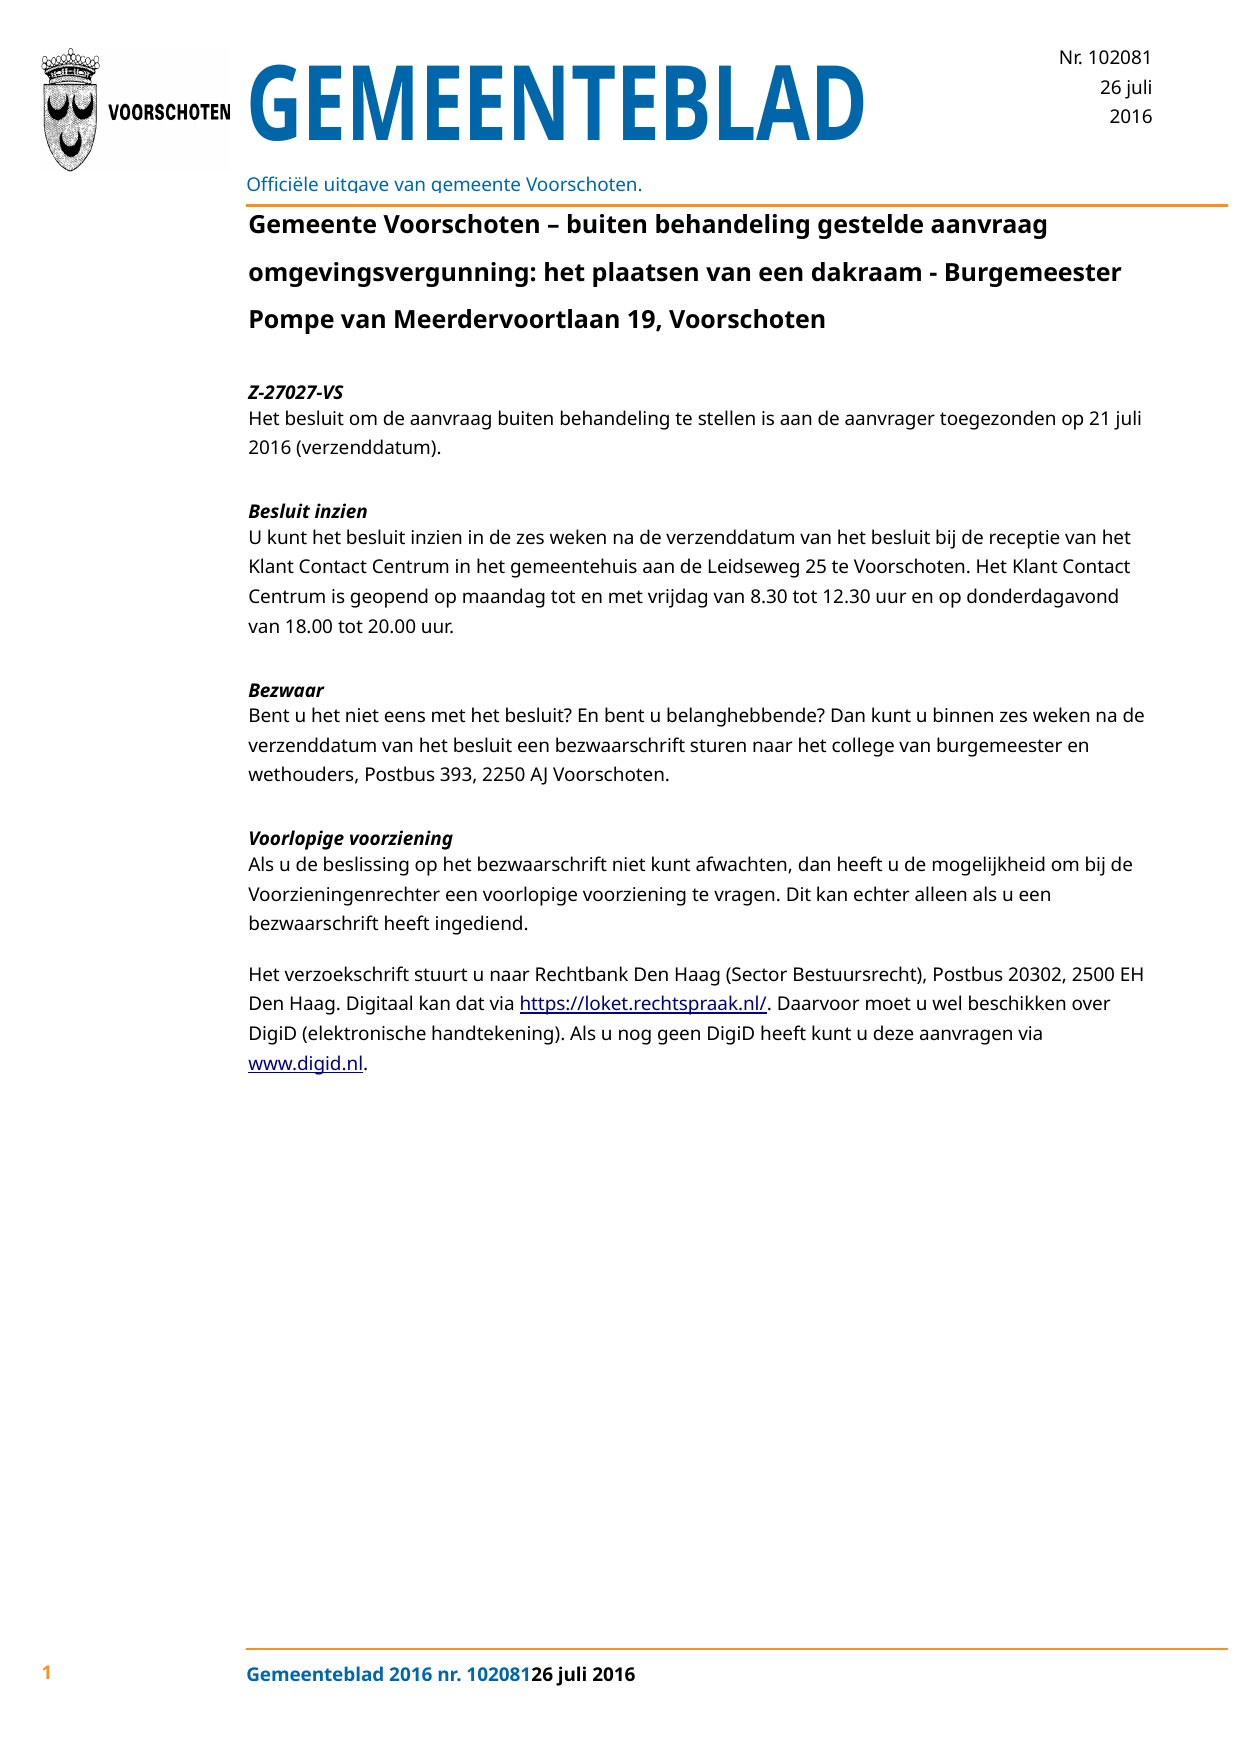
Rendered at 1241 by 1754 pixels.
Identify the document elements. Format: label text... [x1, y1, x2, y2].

text Voorlopige voorziening [248, 826, 1152, 851]
text Bezwaar [248, 677, 1152, 702]
text Het besluit om de aanvraag buiten behandeling te stellen is aan de aanvrager toegezonden op 21 juli 2016 (verzenddatum). [248, 405, 1152, 460]
text Bent u het niet eens met het besluit? En bent u belanghebbende? Dan kunt u binnen zes weken na de verzenddatum van het besluit een bezwaarschrift sturen naar het college van burgemeester en wethouders, Postbus 393, 2250 AJ Voorschoten. [248, 702, 1152, 787]
text Als u de beslissing op het bezwaarschrift niet kunt afwachten, dan heeft u de mogelijkheid om bij de Voorzieningenrechter een voorlopige voorziening te vragen. Dit kan echter alleen als u een bezwaarschrift heeft ingediend. [248, 851, 1152, 936]
text Besluit inzien [248, 498, 1152, 524]
text Gemeente Voorschoten – buiten behandeling gestelde aanvraag omgevingsvergunning: het plaatsen van een dakraam - Burgemeester Pompe van Meerdervoortlaan 19, Voorschoten [248, 207, 1152, 336]
picture [41, 47, 231, 172]
text Z-27027-VS [248, 379, 1152, 405]
text Het verzoekschrift stuurt u naar Rechtbank Den Haag (Sector Bestuursrecht), Postbus 20302, 2500 EH Den Haag. Digitaal kan dat via https://loket.rechtspraak.nl/. Daarvoor moet u wel beschikken over DigiD (elektronische handtekening). Als u nog geen DigiD heeft kunt u deze aanvragen via www.digid.nl. [248, 961, 1152, 1075]
text U kunt het besluit inzien in de zes weken na de verzenddatum van het besluit bij de receptie van het Klant Contact Centrum in het gemeentehuis aan de Leidseweg 25 te Voorschoten. Het Klant Contact Centrum is geopend op maandag tot en met vrijdag van 8.30 tot 12.30 uur en op donderdagavond van 18.00 tot 20.00 uur. [248, 524, 1152, 638]
